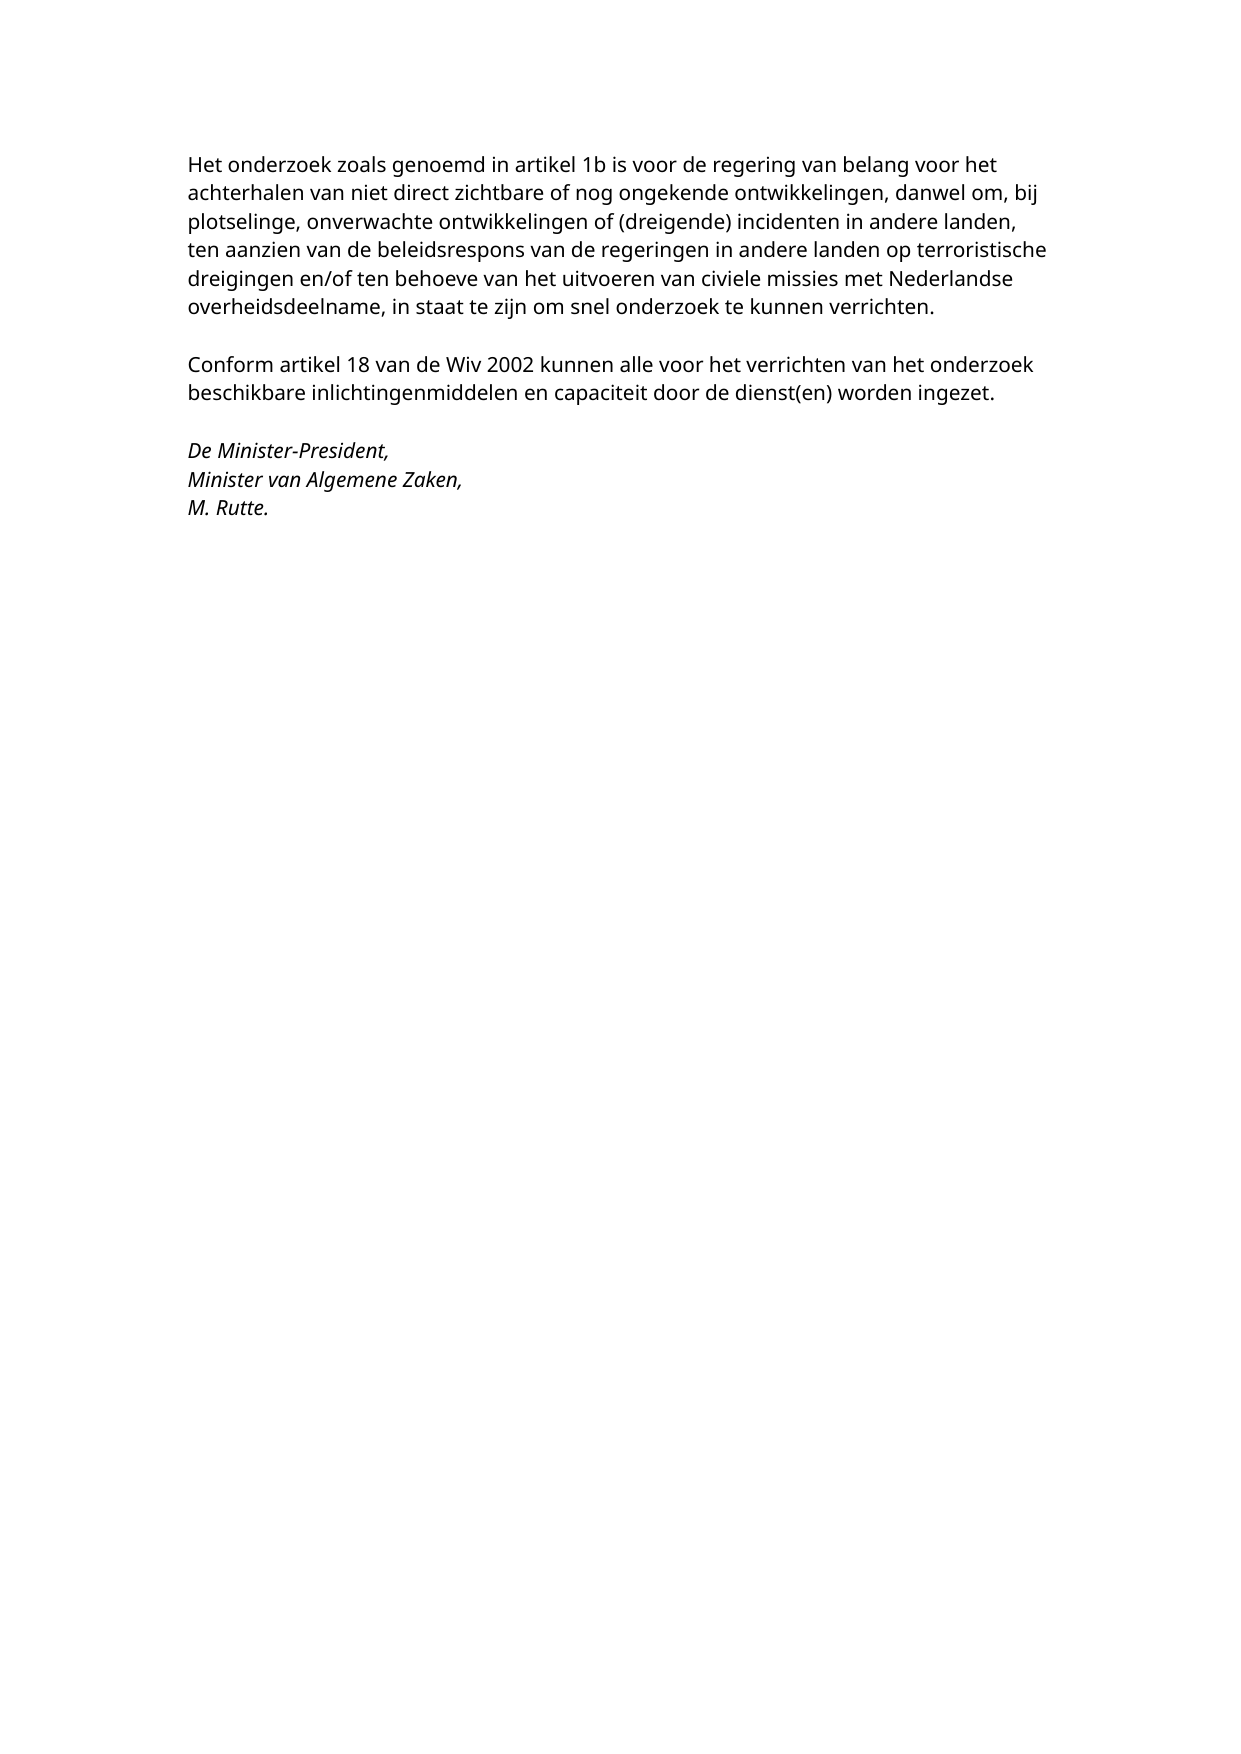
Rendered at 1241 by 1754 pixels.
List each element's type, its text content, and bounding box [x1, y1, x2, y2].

text De Minister-President, [187, 436, 1053, 465]
text Minister van Algemene Zaken, [187, 465, 1053, 493]
text Conform artikel 18 van de Wiv 2002 kunnen alle voor het verrichten van het onderzoek beschikbare inlichtingenmiddelen en capaciteit door de dienst(en) worden ingezet. [187, 350, 1053, 407]
text Het onderzoek zoals genoemd in artikel 1b is voor de regering van belang voor het achterhalen van niet direct zichtbare of nog ongekende ontwikkelingen, danwel om, bij plotselinge, onverwachte ontwikkelingen of (dreigende) incidenten in andere landen, ten aanzien van de beleidsrespons van de regeringen in andere landen op terroristische dreigingen en/of ten behoeve van het uitvoeren van civiele missies met Nederlandse overheidsdeelname, in staat te zijn om snel onderzoek te kunnen verrichten. [187, 150, 1053, 321]
text M. Rutte. [187, 493, 1053, 522]
